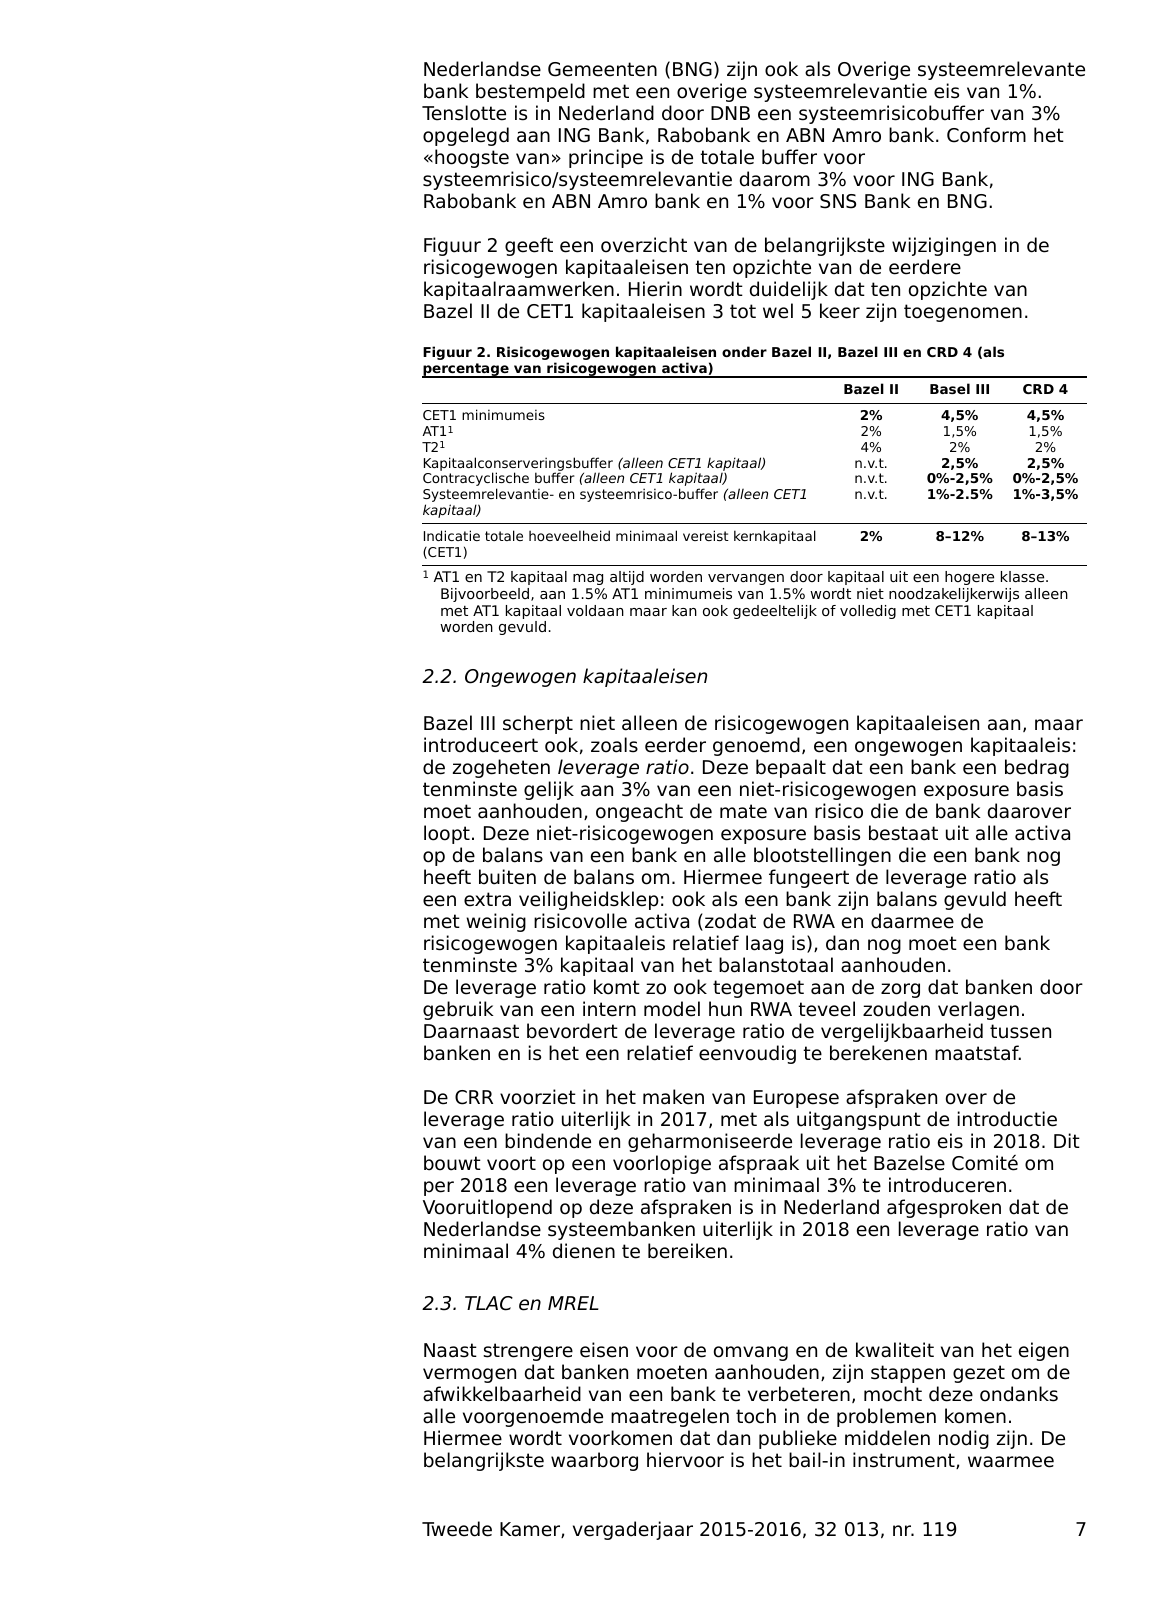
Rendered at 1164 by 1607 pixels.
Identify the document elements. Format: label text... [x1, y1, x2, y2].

table_cell n.v.t. [827, 487, 915, 523]
table_cell 1%-3,5% [1004, 487, 1087, 523]
text Figuur 2 geeft een overzicht van de belangrijkste wijzigingen in de risicogewogen kapitaaleisen ten opzichte van de eerdere kapitaalraamwerken. Hierin wordt duidelijk dat ten opzichte van Bazel II de CET1 kapitaaleisen 3 tot wel 5 keer zijn toegenomen. [422, 235, 1087, 323]
text Naast strengere eisen voor de omvang en de kwaliteit van het eigen vermogen dat banken moeten aanhouden, zijn stappen gezet om de afwikkelbaarheid van een bank te verbeteren, mocht deze ondanks alle voorgenoemde maatregelen toch in de problemen komen. Hiermee wordt voorkomen dat dan publieke middelen nodig zijn. De belangrijkste waarborg hiervoor is het bail-in instrument, waarmee [422, 1340, 1087, 1472]
table_cell 1,5% [1004, 424, 1087, 440]
table_cell Bazel II [827, 378, 915, 402]
table_cell n.v.t. [827, 455, 915, 471]
table_cell 1%-2.5% [915, 487, 1004, 523]
table_cell Contracyclische buffer (alleen CET1 kapitaal) [422, 471, 827, 487]
table_cell Basel III [915, 378, 1004, 402]
table_cell 4% [827, 440, 915, 455]
subtitle 2.2. Ongewogen kapitaaleisen [422, 666, 1087, 688]
table_cell 2,5% [1004, 455, 1087, 471]
table_cell CRD 4 [1004, 378, 1087, 402]
text De CRR voorziet in het maken van Europese afspraken over de leverage ratio uiterlijk in 2017, met als uitgangspunt de introductie van een bindende en geharmoniseerde leverage ratio eis in 2018. Dit bouwt voort op een voorlopige afspraak uit het Bazelse Comité om per 2018 een leverage ratio van minimaal 3% te introduceren. Vooruitlopend op deze afspraken is in Nederland afgesproken dat de Nederlandse systeembanken uiterlijk in 2018 een leverage ratio van minimaal 4% dienen te bereiken. [422, 1087, 1087, 1263]
table_cell 0%-2,5% [915, 471, 1004, 487]
table_cell 2% [827, 424, 915, 440]
subtitle 2.3. TLAC en MREL [422, 1293, 1087, 1315]
table_cell 8–12% [915, 524, 1004, 565]
text Nederlandse Gemeenten (BNG) zijn ook als Overige systeemrelevante bank bestempeld met een overige systeemrelevantie eis van 1%. Tenslotte is in Nederland door DNB een systeemrisicobuffer van 3% opgelegd aan ING Bank, Rabobank en ABN Amro bank. Conform het «hoogste van» principe is de totale buffer voor systeemrisico/systeemrelevantie daarom 3% voor ING Bank, Rabobank en ABN Amro bank en 1% voor SNS Bank en BNG. [422, 59, 1087, 213]
table_cell 2% [827, 524, 915, 565]
table_cell AT11 [422, 424, 827, 440]
table_cell Indicatie totale hoeveelheid minimaal vereist kernkapitaal (CET1) [422, 524, 827, 565]
table_cell 2% [1004, 440, 1087, 455]
table_cell CET1 minimumeis [422, 404, 827, 424]
table_header Figuur 2. Risicogewogen kapitaaleisen onder Bazel II, Bazel III en CRD 4 (als percentage van risicogewogen activa) [422, 345, 1087, 376]
table_cell T21 [422, 440, 827, 455]
table_cell Kapitaalconserveringsbuffer (alleen CET1 kapitaal) [422, 455, 827, 471]
table_cell [422, 378, 827, 402]
table_cell 4,5% [1004, 404, 1087, 424]
table_cell 2,5% [915, 455, 1004, 471]
table_cell n.v.t. [827, 471, 915, 487]
table_cell 0%-2,5% [1004, 471, 1087, 487]
text Bazel III scherpt niet alleen de risicogewogen kapitaaleisen aan, maar introduceert ook, zoals eerder genoemd, een ongewogen kapitaaleis: de zogeheten leverage ratio. Deze bepaalt dat een bank een bedrag tenminste gelijk aan 3% van een niet-risicogewogen exposure basis moet aanhouden, ongeacht de mate van risico die de bank daarover loopt. Deze niet-risicogewogen exposure basis bestaat uit alle activa op de balans van een bank en alle blootstellingen die een bank nog heeft buiten de balans om. Hiermee fungeert de leverage ratio als een extra veiligheidsklep: ook als een bank zijn balans gevuld heeft met weinig risicovolle activa (zodat de RWA en daarmee de risicogewogen kapitaaleis relatief laag is), dan nog moet een bank tenminste 3% kapitaal van het balanstotaal aanhouden. [422, 713, 1087, 977]
table_cell 1,5% [915, 424, 1004, 440]
table_cell 2% [827, 404, 915, 424]
table_cell Systeemrelevantie- en systeemrisico-buffer (alleen CET1 kapitaal) [422, 487, 827, 523]
text De leverage ratio komt zo ook tegemoet aan de zorg dat banken door gebruik van een intern model hun RWA teveel zouden verlagen. Daarnaast bevordert de leverage ratio de vergelijkbaarheid tussen banken en is het een relatief eenvoudig te berekenen maatstaf. [422, 977, 1087, 1065]
table_cell 2% [915, 440, 1004, 455]
table_cell 4,5% [915, 404, 1004, 424]
table_cell 1 AT1 en T2 kapitaal mag altijd worden vervangen door kapitaal uit een hogere klasse. Bijvoorbeeld, aan 1.5% AT1 minimumeis van 1.5% wordt niet noodzakelijkerwijs alleen met AT1 kapitaal voldaan maar kan ook gedeeltelijk of volledig met CET1 kapitaal worden gevuld. [422, 566, 1087, 636]
table_cell 8–13% [1004, 524, 1087, 565]
